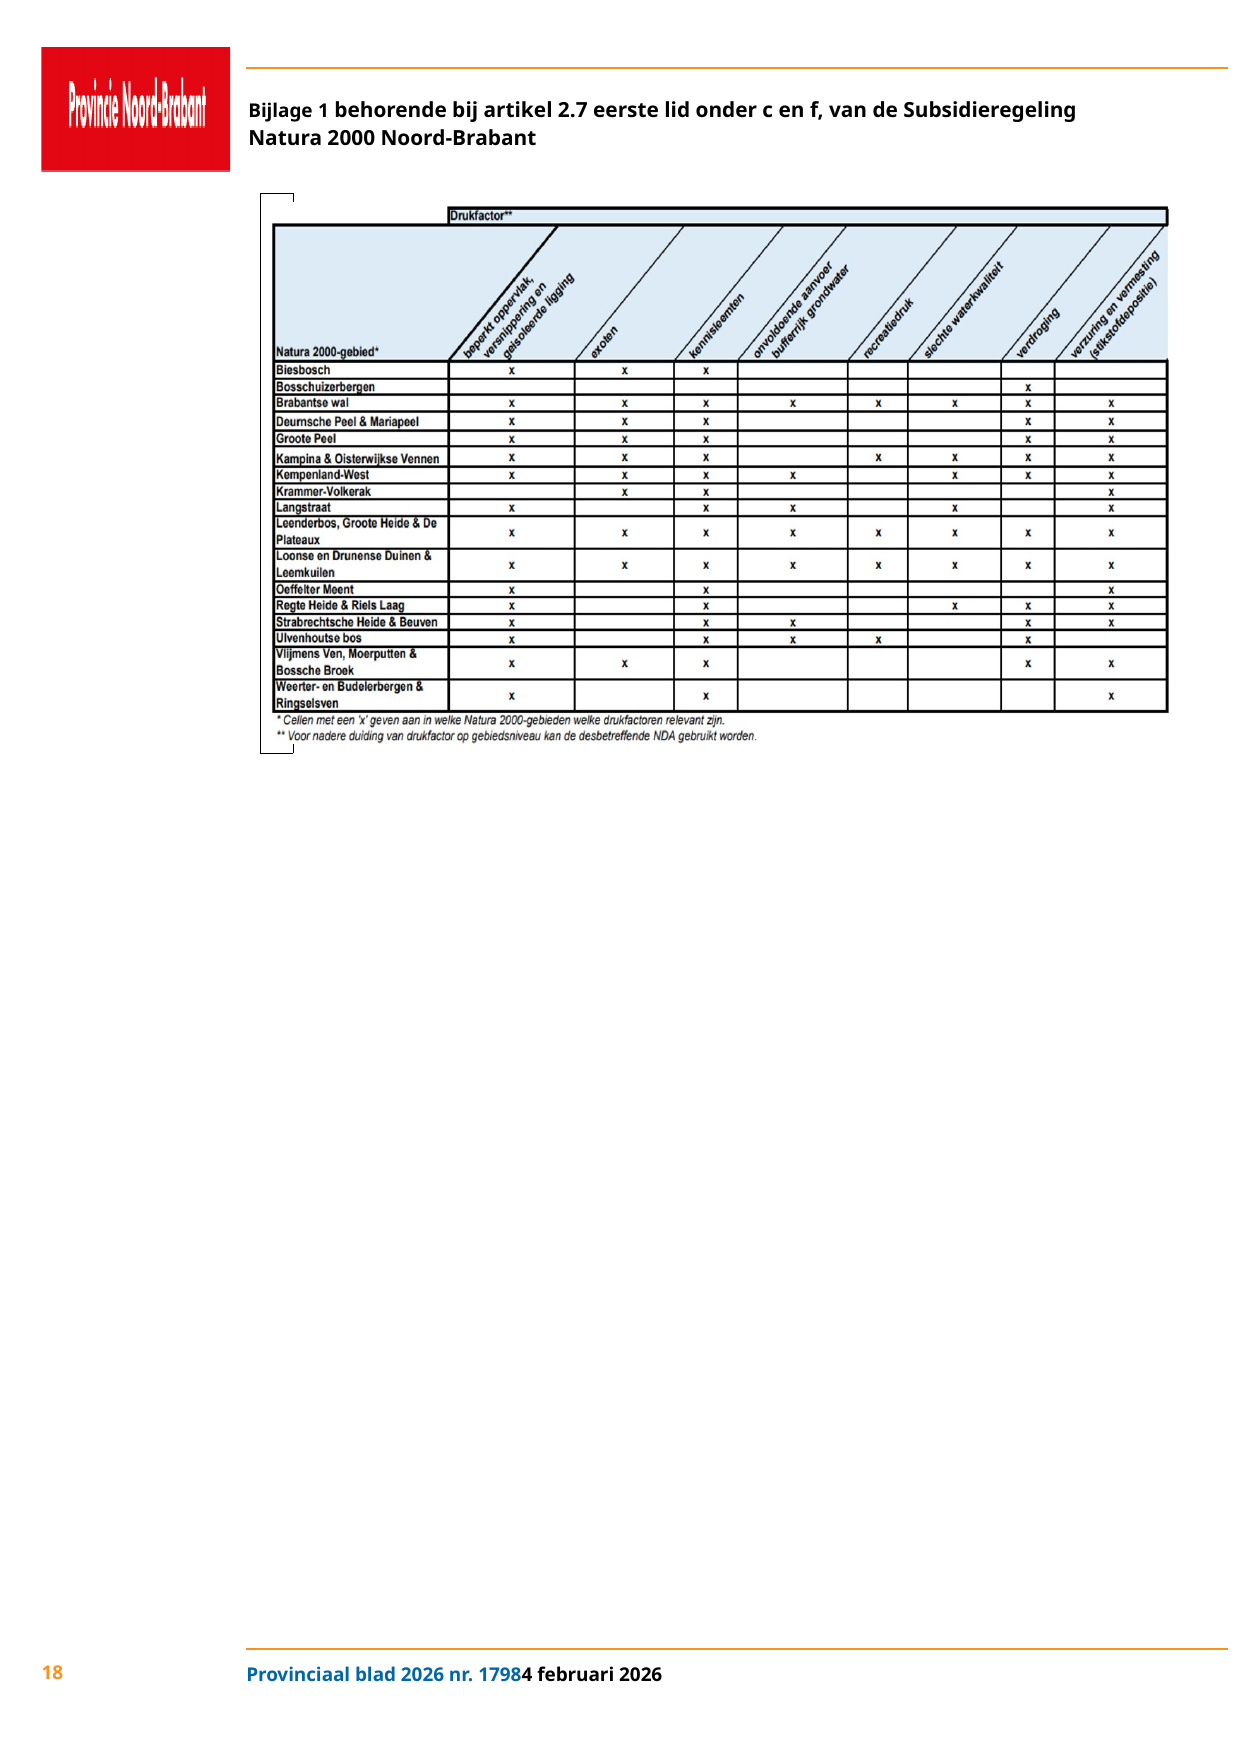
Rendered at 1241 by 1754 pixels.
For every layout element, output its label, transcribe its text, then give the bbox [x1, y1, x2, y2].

text Bijlage 1 behorende bij artikel 2.7 eerste lid onder c en f, van de Subsidieregeling Natura 2000 Noord-Brabant [248, 95, 1152, 152]
picture [41, 47, 231, 172]
picture [268, 202, 1173, 744]
